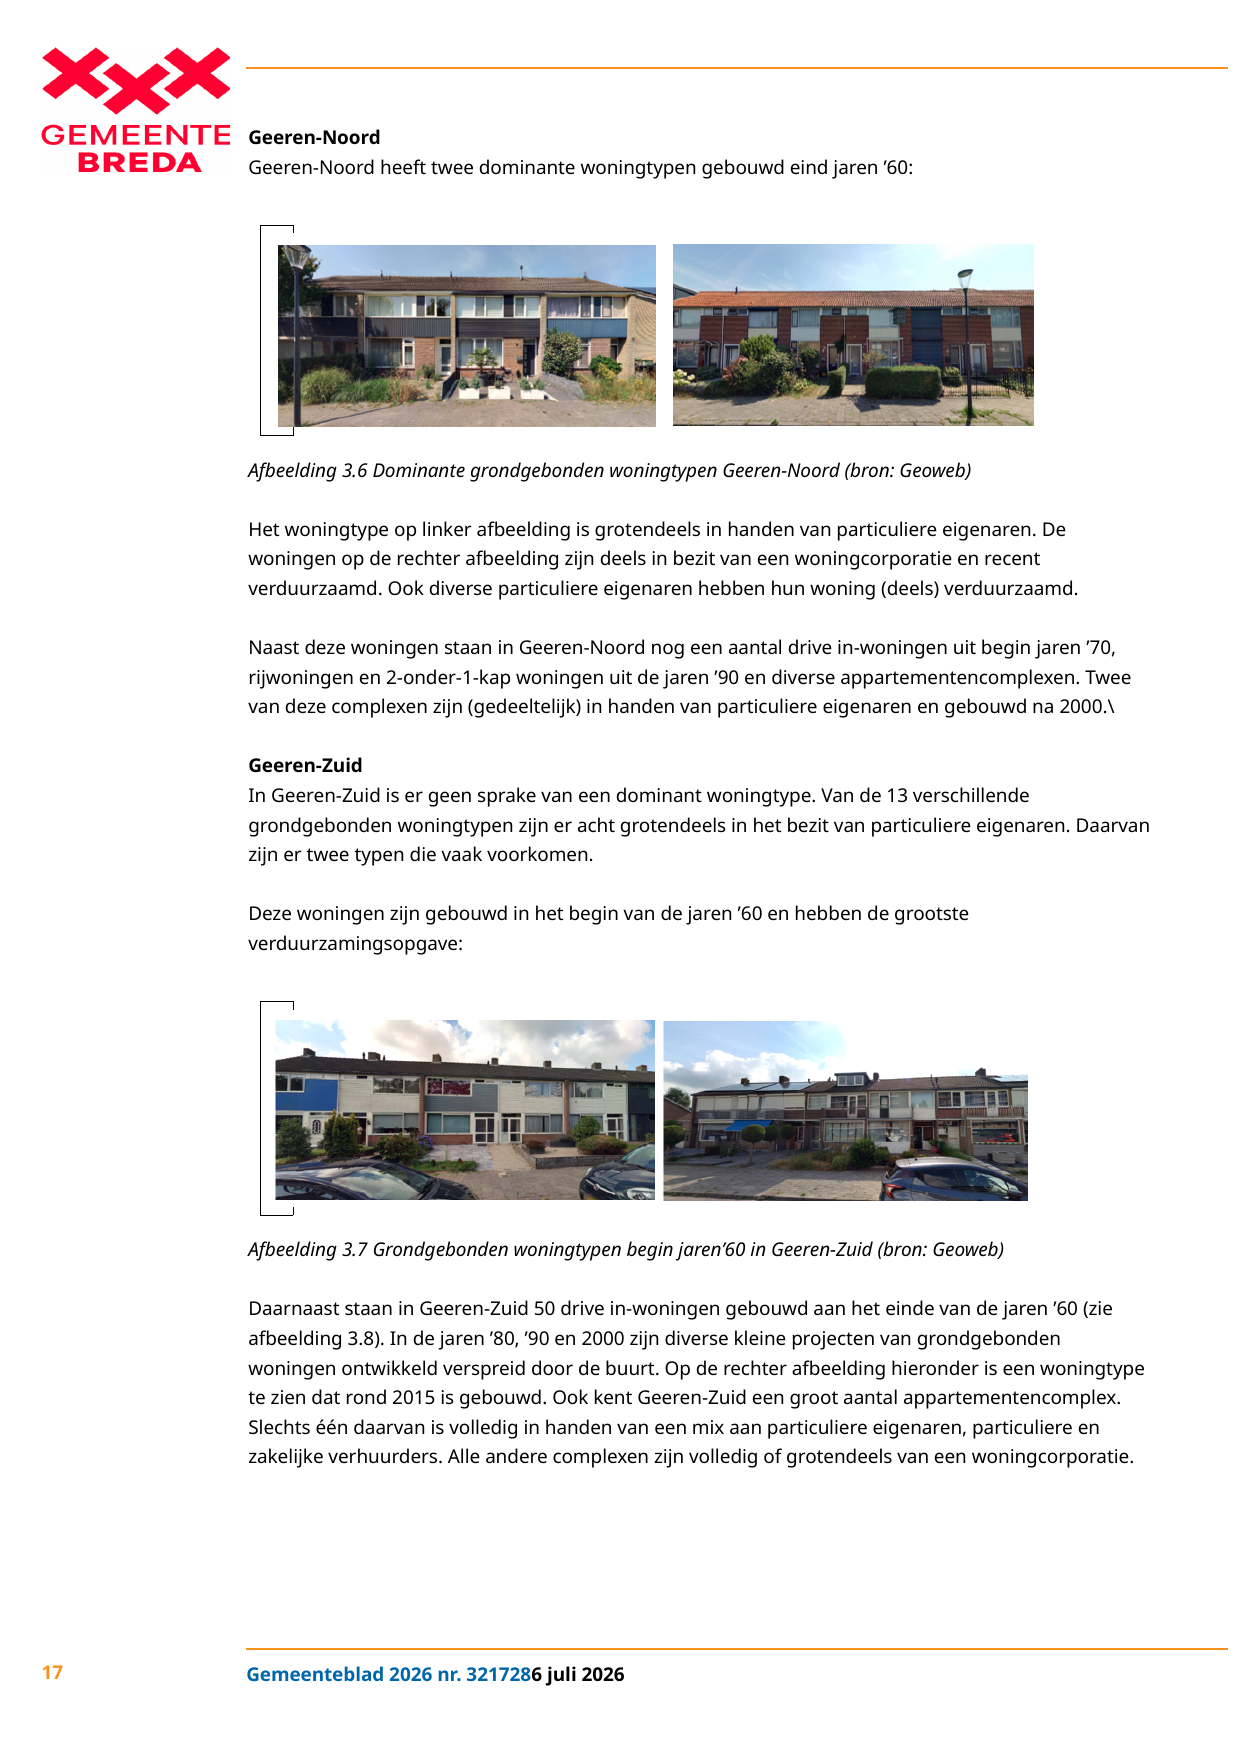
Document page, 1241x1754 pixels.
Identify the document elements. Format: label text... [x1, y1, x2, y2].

text Naast deze woningen staan in Geeren-Noord nog een aantal drive in-woningen uit begin jaren ’70, rijwoningen en 2-onder-1-kap woningen uit de jaren ’90 en diverse appartementencomplexen. Twee van deze complexen zijn (gedeeltelijk) in handen van particuliere eigenaren en gebouwd na 2000.\ [248, 634, 1152, 719]
text Geeren-Noord [248, 124, 1152, 150]
picture [268, 233, 1037, 427]
text In Geeren-Zuid is er geen sprake van een dominant woningtype. Van de 13 verschillende grondgebonden woningtypen zijn er acht grotendeels in het bezit van particuliere eigenaren. Daarvan zijn er twee typen die vaak voorkomen. [248, 782, 1152, 867]
text Geeren-Zuid [248, 753, 1152, 778]
text Het woningtype op linker afbeelding is grotendeels in handen van particuliere eigenaren. De woningen op de rechter afbeelding zijn deels in bezit van een woningcorporatie en recent verduurzaamd. Ook diverse particuliere eigenaren hebben hun woning (deels) verduurzaamd. [248, 516, 1152, 601]
text Daarnaast staan in Geeren-Zuid 50 drive in-woningen gebouwd aan het einde van de jaren ’60 (zie afbeelding 3.8). In de jaren ’80, ’90 en 2000 zijn diverse kleine projecten van grondgebonden woningen ontwikkeld verspreid door de buurt. Op de rechter afbeelding hieronder is een woningtype te zien dat rond 2015 is gebouwd. Ook kent Geeren-Zuid een groot aantal appartementencomplex. Slechts één daarvan is volledig in handen van een mix aan particuliere eigenaren, particuliere en zakelijke verhuurders. Alle andere complexen zijn volledig of grotendeels van een woningcorporatie. [248, 1296, 1152, 1469]
text Deze woningen zijn gebouwd in het begin van de jaren ’60 en hebben de grootste verduurzamingsopgave: [248, 901, 1152, 956]
picture [41, 47, 231, 172]
text Afbeelding 3.7 Grondgebonden woningtypen begin jaren’60 in Geeren-Zuid (bron: Geoweb) [248, 1236, 1152, 1262]
picture [268, 1010, 1037, 1207]
text Geeren-Noord heeft twee dominante woningtypen gebouwd eind jaren ’60: [248, 154, 1152, 180]
text Afbeelding 3.6 Dominante grondgebonden woningtypen Geeren-Noord (bron: Geoweb) [248, 457, 1152, 482]
